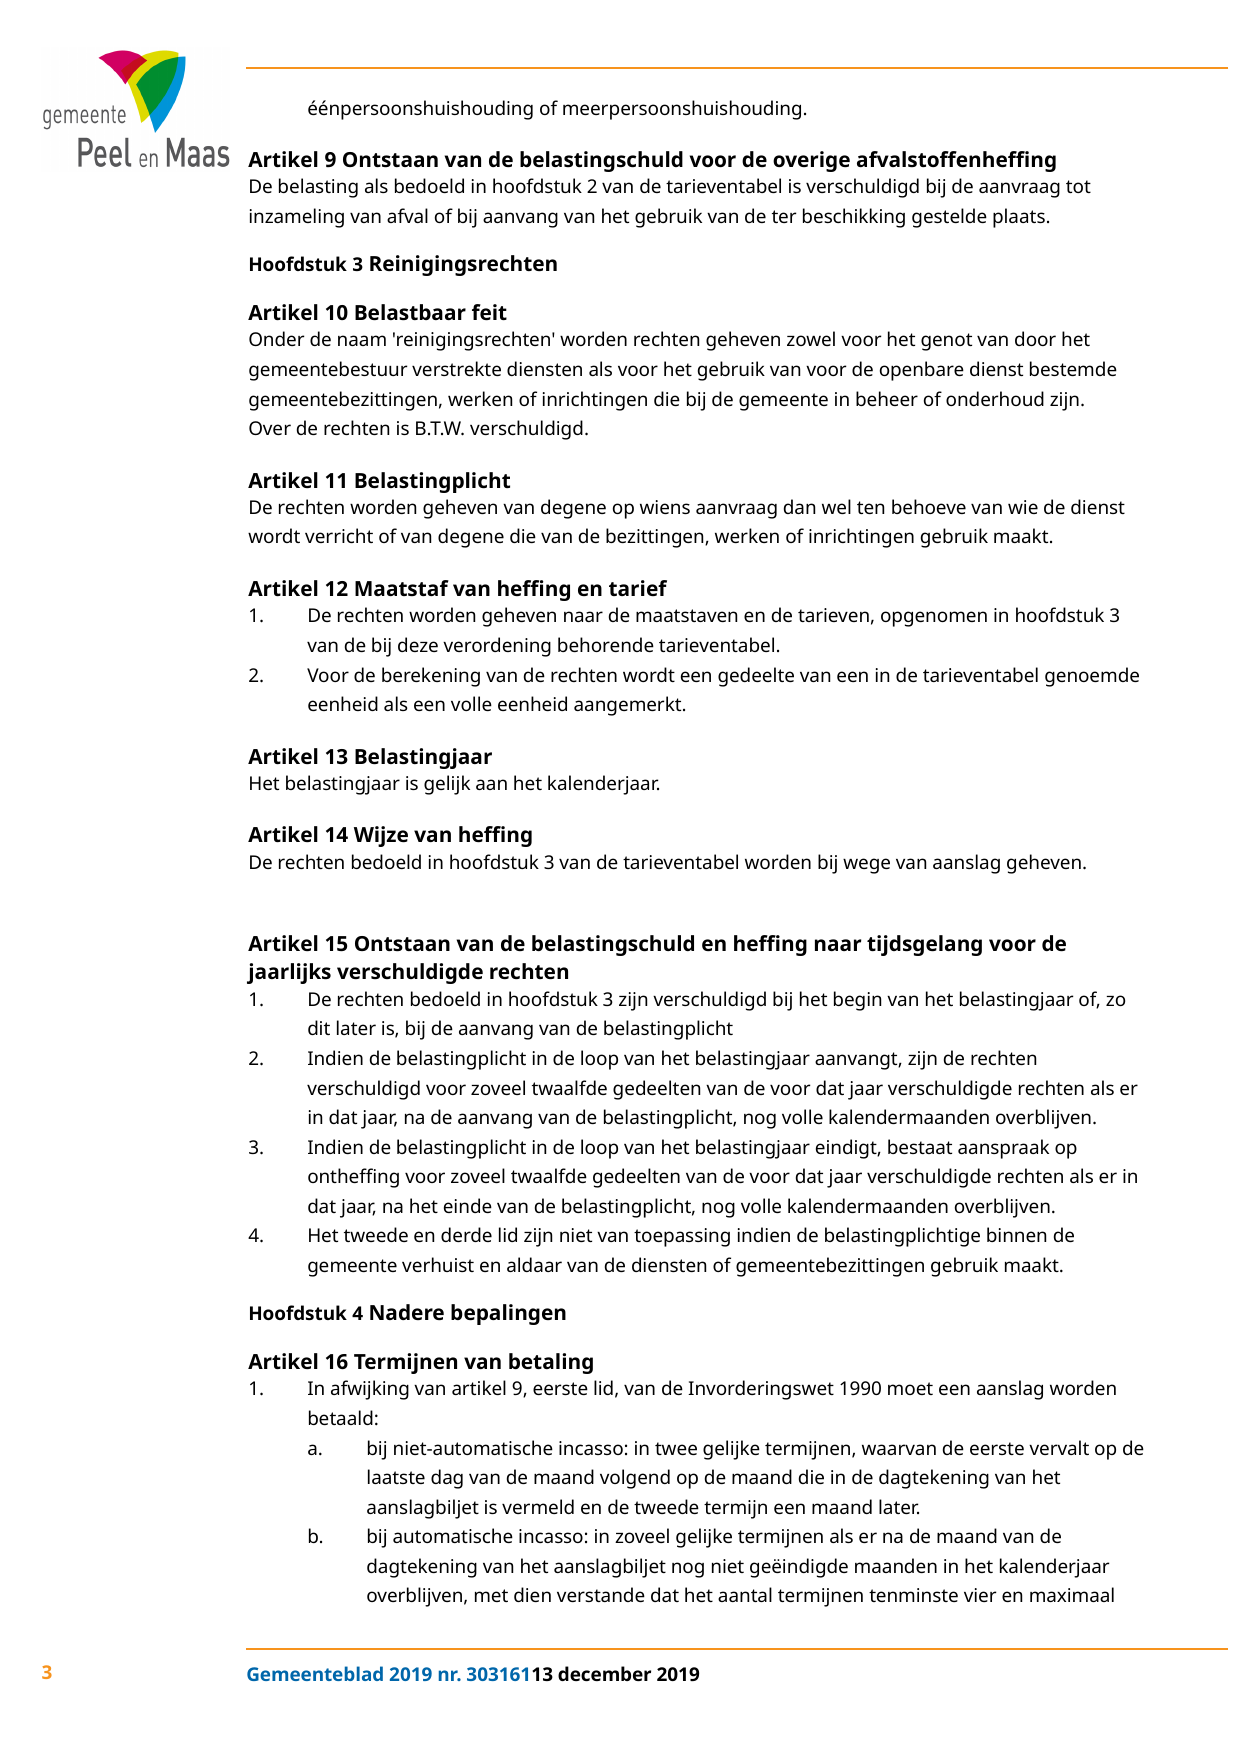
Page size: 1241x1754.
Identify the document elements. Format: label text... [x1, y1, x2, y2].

text Artikel 16 Termijnen van betaling [248, 1347, 1152, 1376]
text Hoofdstuk 4 Nadere bepalingen [248, 1298, 1152, 1326]
text De rechten bedoeld in hoofdstuk 3 van de tarieventabel worden bij wege van aanslag geheven. [248, 849, 1152, 875]
text De belasting als bedoeld in hoofdstuk 2 van de tarieventabel is verschuldigd bij de aanvraag tot inzameling van afval of bij aanvang van het gebruik van de ter beschikking gestelde plaats. [248, 174, 1152, 229]
text Onder de naam 'reinigingsrechten' worden rechten geheven zowel voor het genot van door het gemeentebestuur verstrekte diensten als voor het gebruik van voor de openbare dienst bestemde gemeentebezittingen, werken of inrichtingen die bij de gemeente in beheer of onderhoud zijn. [248, 327, 1152, 411]
text Over de rechten is B.T.W. verschuldigd. [248, 415, 1152, 441]
list Indien de belastingplicht in de loop van het belastingjaar aanvangt, zijn de rechten verschuldigd voor zoveel twaalfde gedeelten van de voor dat jaar verschuldigde rechten als er in dat jaar, na de aanvang van de belastingplicht, nog volle kalendermaanden overblijven. [248, 1045, 1152, 1130]
text Artikel 9 Ontstaan van de belastingschuld voor de overige afvalstoffenheffing [248, 145, 1152, 174]
text Artikel 12 Maatstaf van heffing en tarief [248, 574, 1152, 603]
list De rechten bedoeld in hoofdstuk 3 zijn verschuldigd bij het begin van het belastingjaar of, zo dit later is, bij de aanvang van de belastingplicht [248, 986, 1152, 1041]
list bij automatische incasso: in zoveel gelijke termijnen als er na de maand van de dagtekening van het aanslagbiljet nog niet geëindigde maanden in het kalenderjaar overblijven, met dien verstande dat het aantal termijnen tenminste vier en maximaal [307, 1523, 1152, 1608]
text Artikel 11 Belastingplicht [248, 466, 1152, 494]
text Artikel 14 Wijze van heffing [248, 821, 1152, 849]
list Indien de belastingplicht in de loop van het belastingjaar eindigt, bestaat aanspraak op ontheffing voor zoveel twaalfde gedeelten van de voor dat jaar verschuldigde rechten als er in dat jaar, na het einde van de belastingplicht, nog volle kalendermaanden overblijven. [248, 1134, 1152, 1219]
list Het tweede en derde lid zijn niet van toepassing indien de belastingplichtige binnen de gemeente verhuist en aldaar van de diensten of gemeentebezittingen gebruik maakt. [248, 1223, 1152, 1278]
text Het belastingjaar is gelijk aan het kalenderjaar. [248, 770, 1152, 796]
text De rechten worden geheven van degene op wiens aanvraag dan wel ten behoeve van wie de dienst wordt verricht of van degene die van de bezittingen, werken of inrichtingen gebruik maakt. [248, 494, 1152, 549]
list éénpersoonshuishouding of meerpersoonshuishouding. [248, 95, 1152, 121]
text Artikel 13 Belastingjaar [248, 742, 1152, 770]
text Artikel 10 Belastbaar feit [248, 298, 1152, 327]
list De rechten worden geheven naar de maatstaven en de tarieven, opgenomen in hoofdstuk 3 van de bij deze verordening behorende tarieventabel. [248, 603, 1152, 658]
list In afwijking van artikel 9, eerste lid, van de Invorderingswet 1990 moet een aanslag worden betaald: [248, 1376, 1152, 1431]
picture [41, 47, 231, 172]
text Hoofdstuk 3 Reinigingsrechten [248, 249, 1152, 277]
list Voor de berekening van de rechten wordt een gedeelte van een in de tarieventabel genoemde eenheid als een volle eenheid aangemerkt. [248, 662, 1152, 717]
list bij niet-automatische incasso: in twee gelijke termijnen, waarvan de eerste vervalt op de laatste dag van de maand volgend op de maand die in de dagtekening van het aanslagbiljet is vermeld en de tweede termijn een maand later. [307, 1435, 1152, 1519]
text Artikel 15 Ontstaan van de belastingschuld en heffing naar tijdsgelang voor de jaarlijks verschuldigde rechten [248, 929, 1152, 986]
